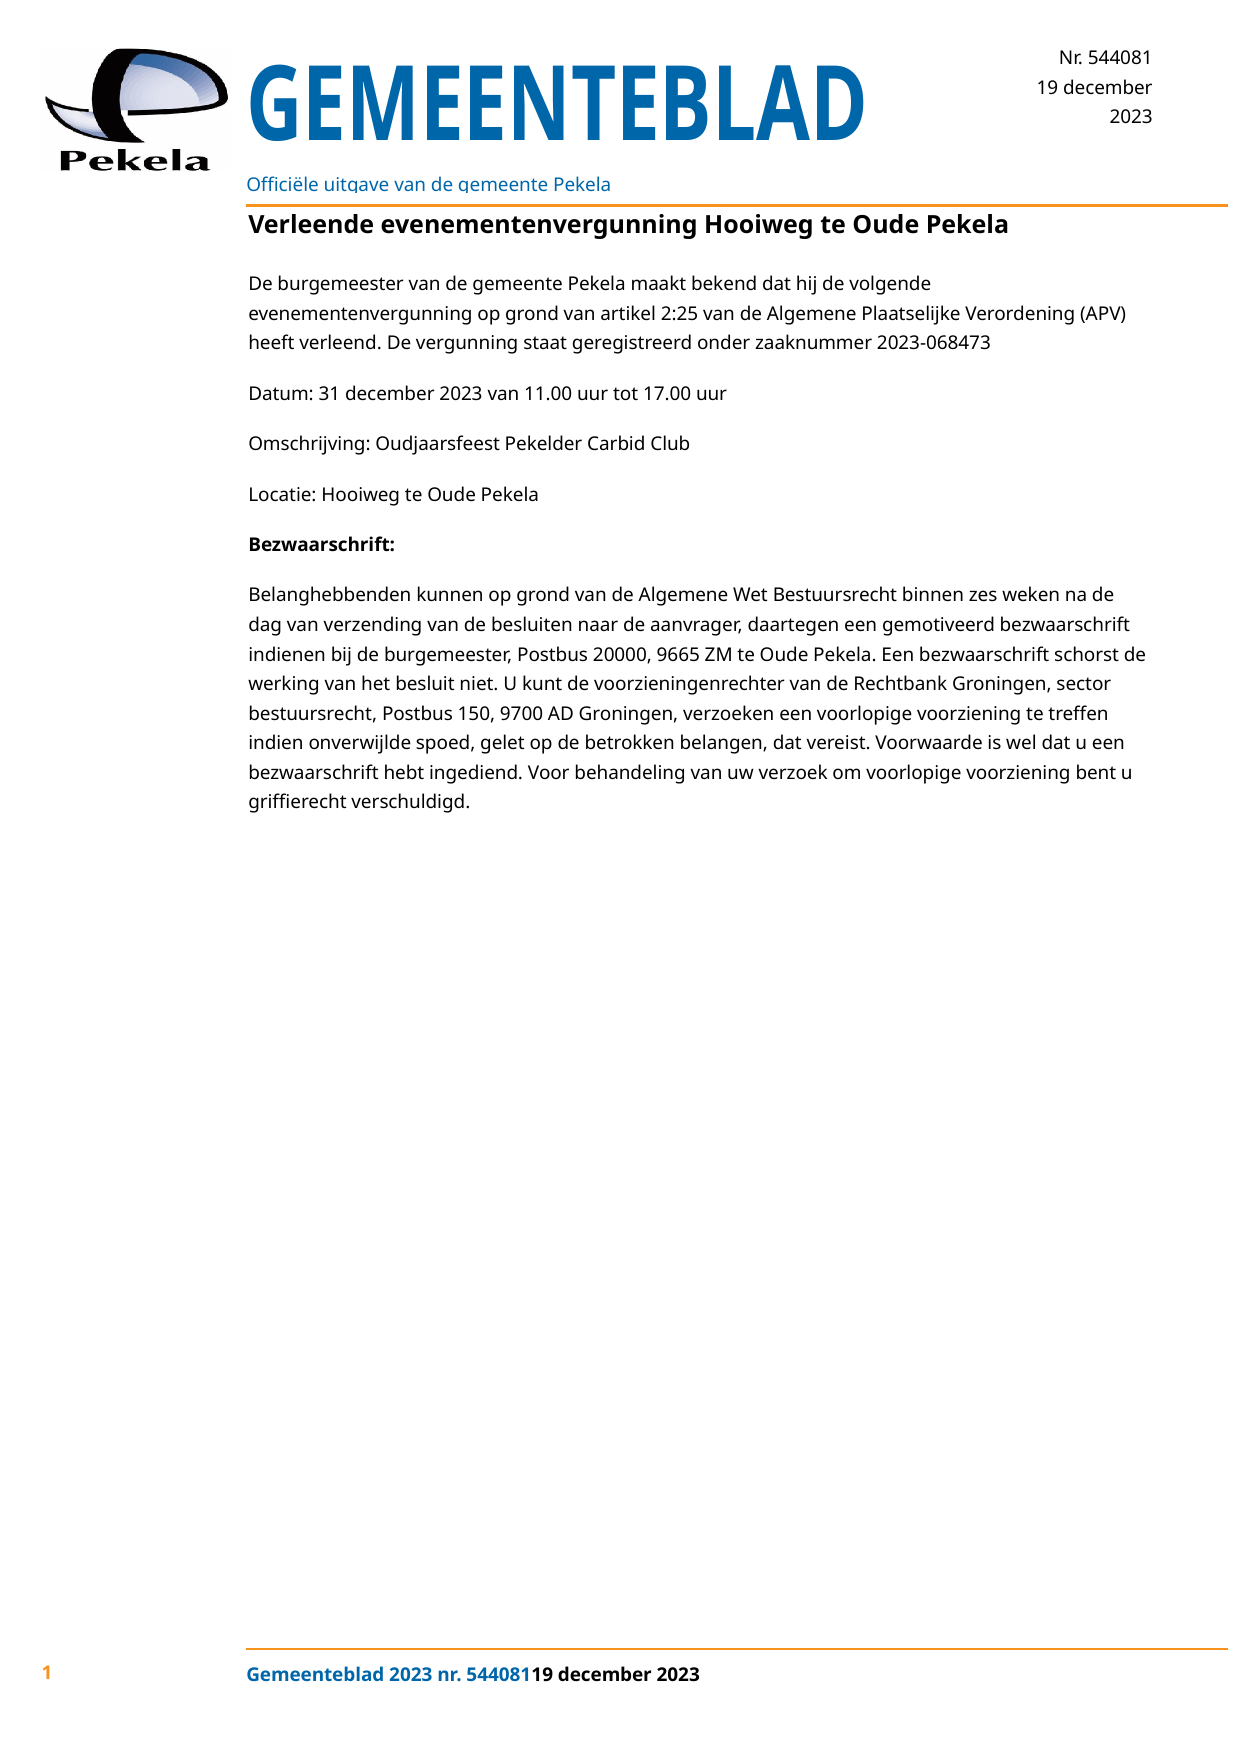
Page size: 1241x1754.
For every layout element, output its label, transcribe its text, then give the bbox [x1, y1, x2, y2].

text Omschrijving: Oudjaarsfeest Pekelder Carbid Club [248, 430, 1152, 456]
text Belanghebbenden kunnen op grond van de Algemene Wet Bestuursrecht binnen zes weken na de dag van verzending van de besluiten naar de aanvrager, daartegen een gemotiveerd bezwaarschrift indienen bij de burgemeester, Postbus 20000, 9665 ZM te Oude Pekela. Een bezwaarschrift schorst de werking van het besluit niet. U kunt de voorzieningenrechter van de Rechtbank Groningen, sector bestuursrecht, Postbus 150, 9700 AD Groningen, verzoeken een voorlopige voorziening te treffen indien onverwijlde spoed, gelet op de betrokken belangen, dat vereist. Voorwaarde is wel dat u een bezwaarschrift hebt ingediend. Voor behandeling van uw verzoek om voorlopige voorziening bent u griffierecht verschuldigd. [248, 582, 1152, 814]
text Locatie: Hooiweg te Oude Pekela [248, 481, 1152, 506]
text Bezwaarschrift: [248, 531, 1152, 557]
text De burgemeester van de gemeente Pekela maakt bekend dat hij de volgende evenementenvergunning op grond van artikel 2:25 van de Algemene Plaatselijke Verordening (APV) heeft verleend. De vergunning staat geregistreerd onder zaaknummer 2023-068473 [248, 270, 1152, 355]
text Datum: 31 december 2023 van 11.00 uur tot 17.00 uur [248, 380, 1152, 406]
picture [41, 47, 231, 172]
text Verleende evenementenvergunning Hooiweg te Oude Pekela [248, 207, 1152, 241]
